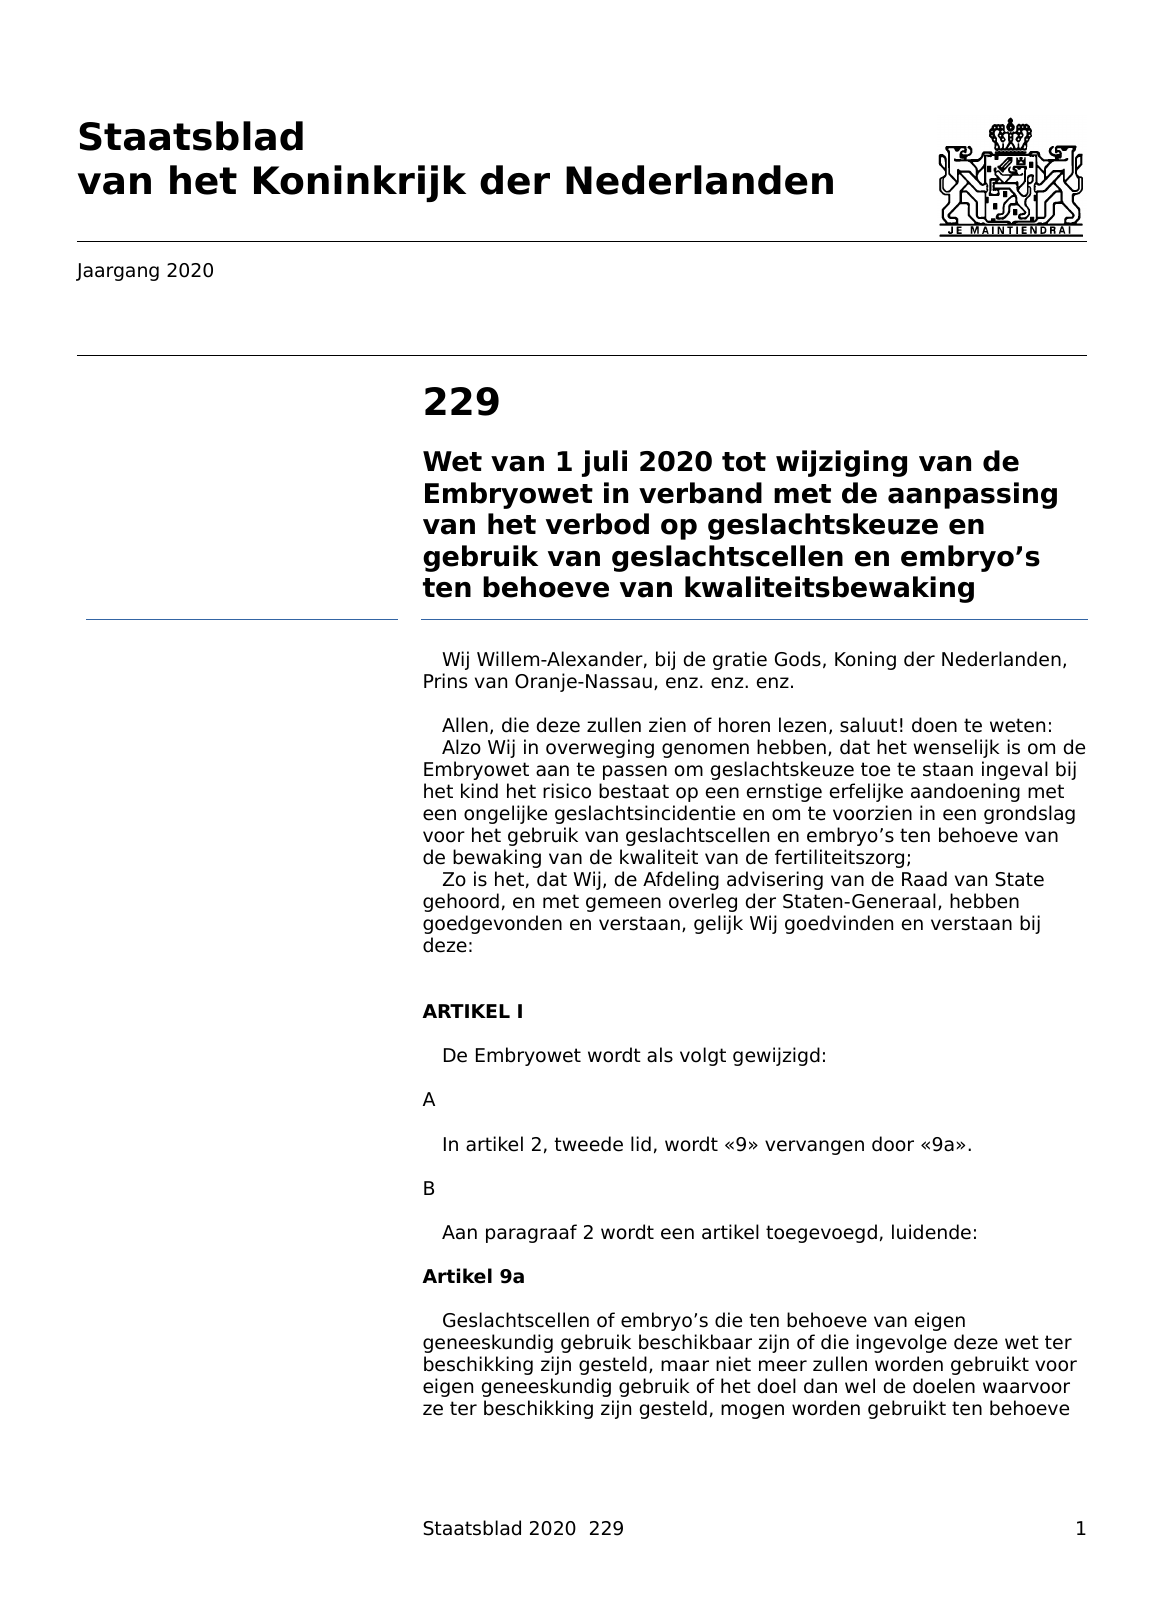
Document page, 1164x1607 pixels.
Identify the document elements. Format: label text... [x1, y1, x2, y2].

text Alzo Wij in overweging genomen hebben, dat het wenselijk is om de Embryowet aan te passen om geslachtskeuze toe te staan ingeval bij het kind het risico bestaat op een ernstige erfelijke aandoening met een ongelijke geslachtsincidentie en om te voorzien in een grondslag voor het gebruik van geslachtscellen en embryo’s ten behoeve van de bewaking van de kwaliteit van de fertiliteitszorg; [422, 737, 1087, 869]
text Aan paragraaf 2 wordt een artikel toegevoegd, luidende: [422, 1222, 1087, 1244]
text Geslachtscellen of embryo’s die ten behoeve van eigen geneeskundig gebruik beschikbaar zijn of die ingevolge deze wet ter beschikking zijn gesteld, maar niet meer zullen worden gebruikt voor eigen geneeskundig gebruik of het doel dan wel de doelen waarvoor ze ter beschikking zijn gesteld, mogen worden gebruikt ten behoeve [422, 1310, 1087, 1420]
text Wet van 1 juli 2020 tot wijziging van de Embryowet in verband met de aanpassing van het verbod op geslachtskeuze en gebruik van geslachtscellen en embryo’s ten behoeve van kwaliteitsbewaking [422, 447, 1087, 604]
text Allen, die deze zullen zien of horen lezen, saluut! doen te weten: [422, 715, 1087, 737]
subtitle ARTIKEL I [422, 1001, 1087, 1023]
table_header [886, 100, 1087, 241]
table_cell Jaargang 2020 [77, 242, 1087, 355]
picture [936, 115, 1087, 240]
table_header Staatsblad van het Koninkrijk der Nederlanden [77, 100, 886, 241]
text Wij Willem-Alexander, bij de gratie Gods, Koning der Nederlanden, Prins van Oranje-Nassau, enz. enz. enz. [422, 649, 1087, 693]
text De Embryowet wordt als volgt gewijzigd: [422, 1045, 1087, 1067]
text In artikel 2, tweede lid, wordt «9» vervangen door «9a». [422, 1133, 1087, 1156]
subtitle 229 [422, 381, 1087, 424]
text Zo is het, dat Wij, de Afdeling advisering van de Raad van State gehoord, en met gemeen overleg der Staten-Generaal, hebben goedgevonden en verstaan, gelijk Wij goedvinden en verstaan bij deze: [422, 869, 1087, 957]
text A [422, 1089, 1087, 1111]
subtitle Artikel 9a [422, 1266, 1087, 1288]
text B [422, 1178, 1087, 1200]
